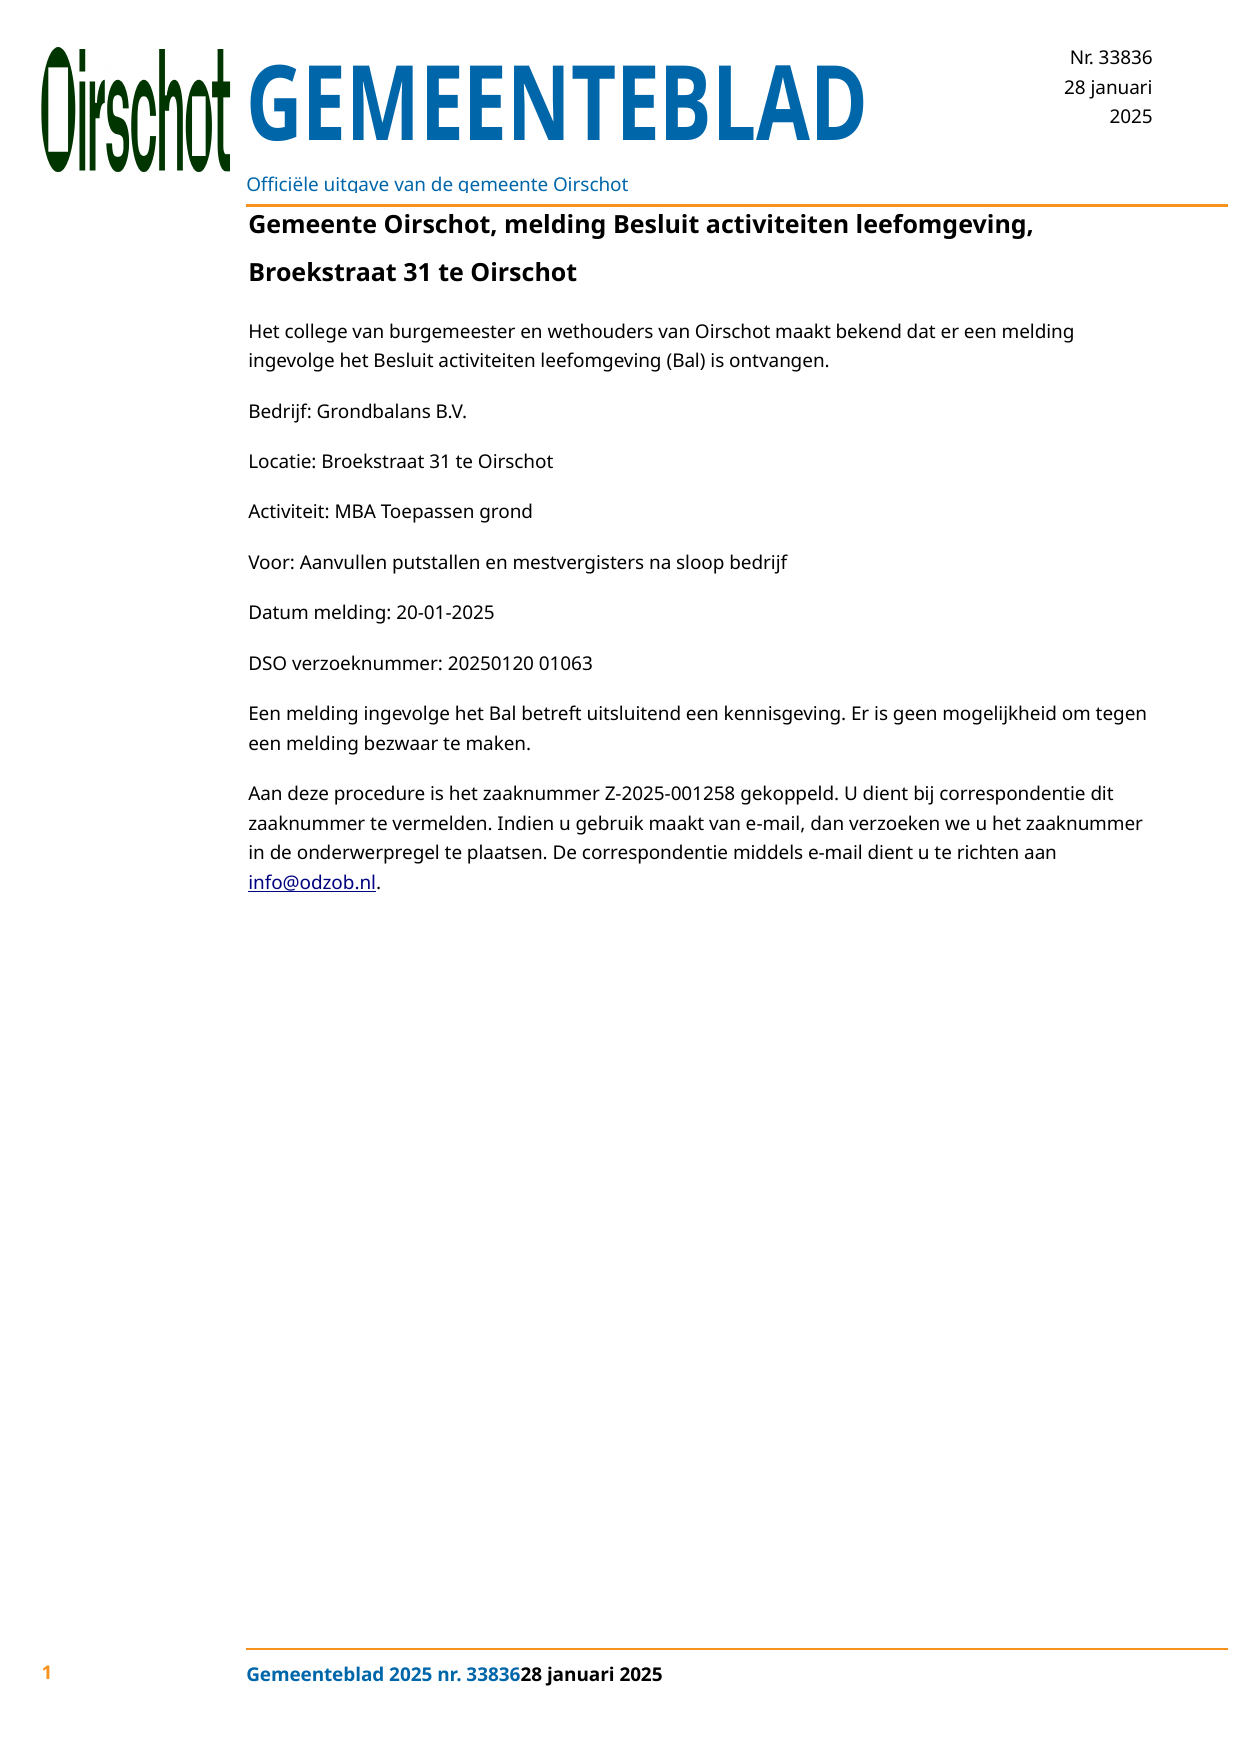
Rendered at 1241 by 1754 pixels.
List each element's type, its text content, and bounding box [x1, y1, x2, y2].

text DSO verzoeknummer: 20250120 01063 [248, 650, 1152, 676]
text Datum melding: 20-01-2025 [248, 599, 1152, 625]
text Bedrijf: Grondbalans B.V. [248, 398, 1152, 424]
text Voor: Aanvullen putstallen en mestvergisters na sloop bedrijf [248, 549, 1152, 575]
text Aan deze procedure is het zaaknummer Z-2025-001258 gekoppeld. U dient bij correspondentie dit zaaknummer te vermelden. Indien u gebruik maakt van e-mail, dan verzoeken we u het zaaknummer in de onderwerpregel te plaatsen. De correspondentie middels e-mail dient u te richten aan info@odzob.nl. [248, 780, 1152, 895]
text Het college van burgemeester en wethouders van Oirschot maakt bekend dat er een melding ingevolge het Besluit activiteiten leefomgeving (Bal) is ontvangen. [248, 318, 1152, 373]
text Een melding ingevolge het Bal betreft uitsluitend een kennisgeving. Er is geen mogelijkheid om tegen een melding bezwaar te maken. [248, 700, 1152, 756]
picture [41, 47, 231, 172]
text Activiteit: MBA Toepassen grond [248, 499, 1152, 524]
text Locatie: Broekstraat 31 te Oirschot [248, 448, 1152, 474]
text Gemeente Oirschot, melding Besluit activiteiten leefomgeving, Broekstraat 31 te Oirschot [248, 207, 1152, 288]
